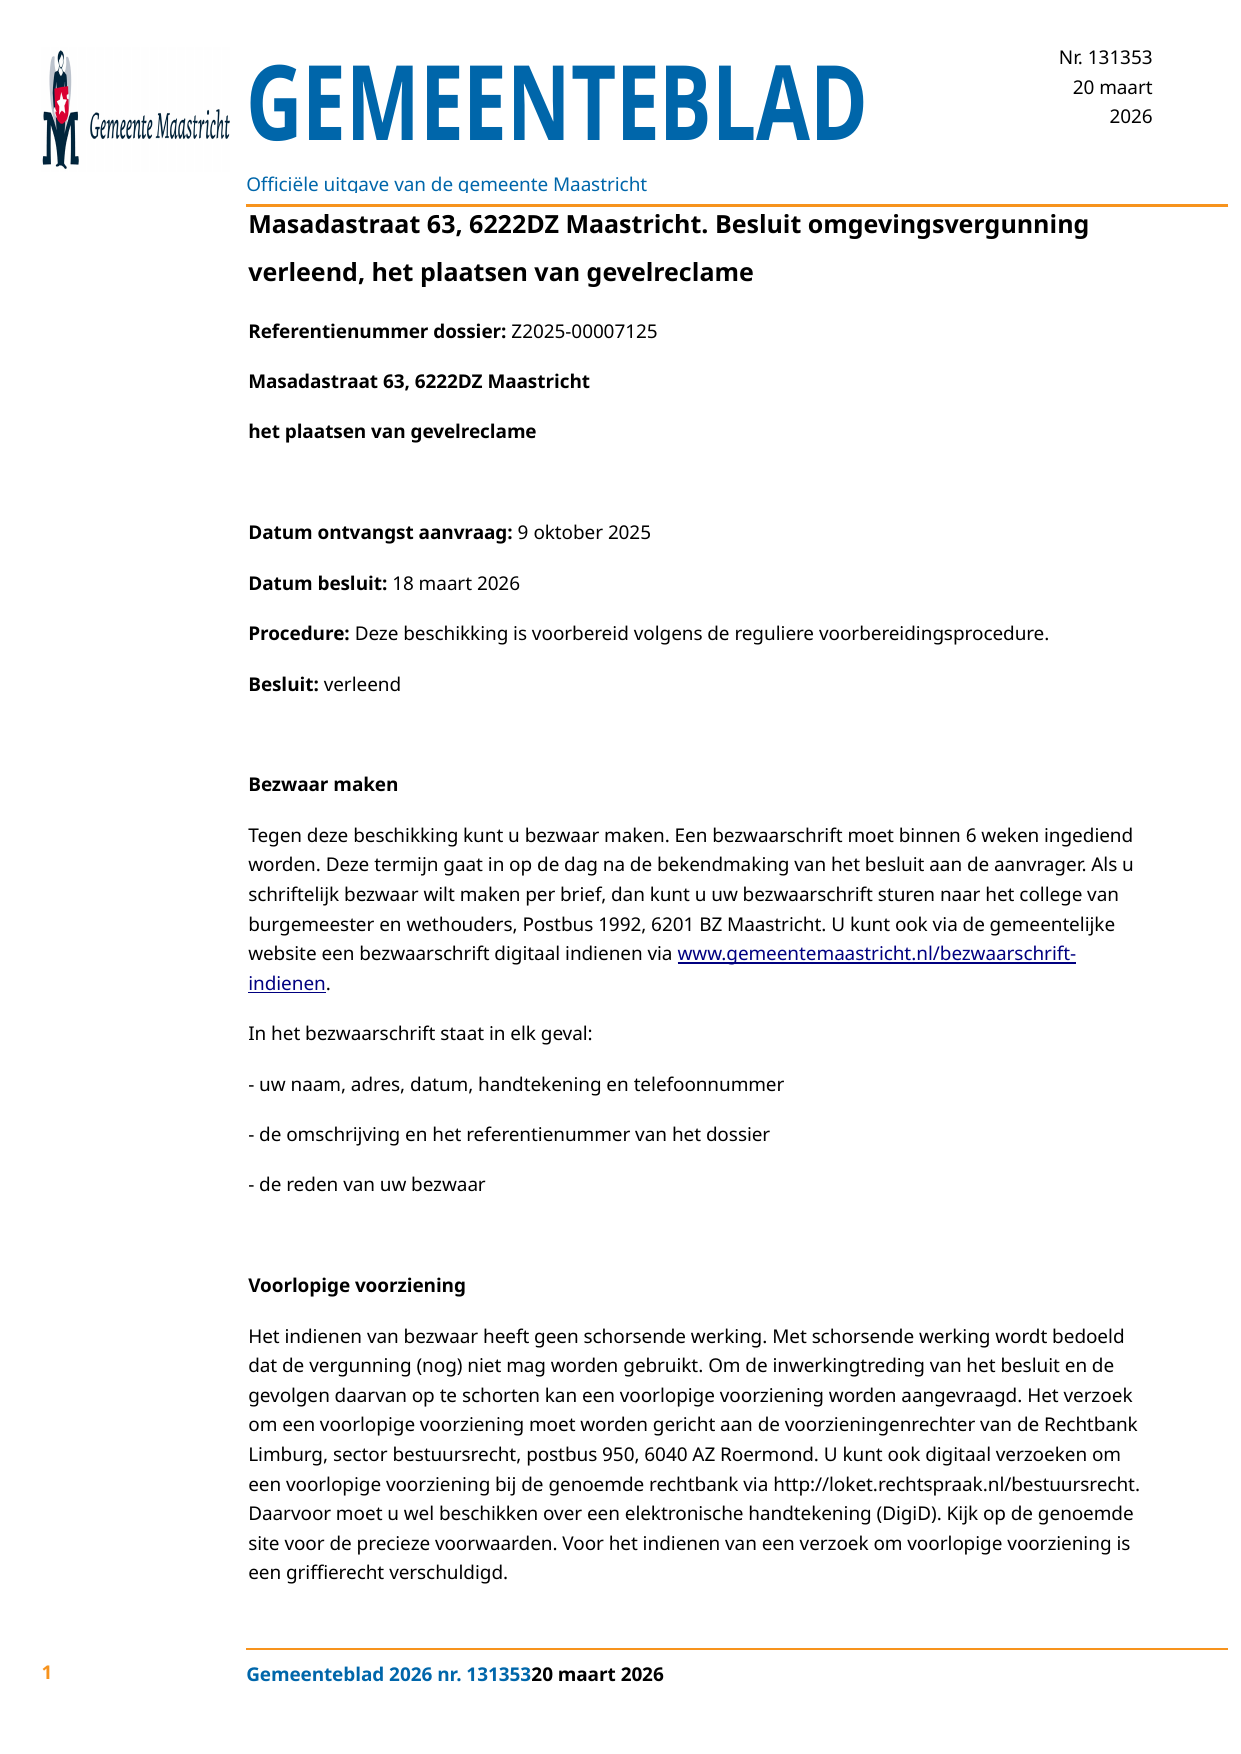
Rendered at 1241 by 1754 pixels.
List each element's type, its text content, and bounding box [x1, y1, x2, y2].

text Referentienummer dossier: Z2025-00007125 [248, 318, 1152, 344]
text In het bezwaarschrift staat in elk geval: [248, 1020, 1152, 1046]
text - de reden van uw bezwaar [248, 1172, 1152, 1197]
text Voorlopige voorziening [248, 1272, 1152, 1298]
text het plaatsen van gevelreclame [248, 419, 1152, 444]
text Datum ontvangst aanvraag: 9 oktober 2025 [248, 519, 1152, 545]
picture [41, 47, 231, 172]
text Besluit: verleend [248, 671, 1152, 697]
text - uw naam, adres, datum, handtekening en telefoonnummer [248, 1071, 1152, 1097]
text Masadastraat 63, 6222DZ Maastricht. Besluit omgevingsvergunning verleend, het plaatsen van gevelreclame [248, 207, 1152, 288]
text - de omschrijving en het referentienummer van het dossier [248, 1121, 1152, 1147]
text Tegen deze beschikking kunt u bezwaar maken. Een bezwaarschrift moet binnen 6 weken ingediend worden. Deze termijn gaat in op de dag na de bekendmaking van het besluit aan de aanvrager. Als u schriftelijk bezwaar wilt maken per brief, dan kunt u uw bezwaarschrift sturen naar het college van burgemeester en wethouders, Postbus 1992, 6201 BZ Maastricht. U kunt ook via de gemeentelijke website een bezwaarschrift digitaal indienen via www.gemeentemaastricht.nl/bezwaarschrift-indienen. [248, 822, 1152, 996]
text Datum besluit: 18 maart 2026 [248, 570, 1152, 596]
text Masadastraat 63, 6222DZ Maastricht [248, 368, 1152, 394]
text Procedure: Deze beschikking is voorbereid volgens de reguliere voorbereidingsprocedure. [248, 620, 1152, 646]
text Bezwaar maken [248, 772, 1152, 797]
text Het indienen van bezwaar heeft geen schorsende werking. Met schorsende werking wordt bedoeld dat de vergunning (nog) niet mag worden gebruikt. Om de inwerkingtreding van het besluit en de gevolgen daarvan op te schorten kan een voorlopige voorziening worden aangevraagd. Het verzoek om een voorlopige voorziening moet worden gericht aan de voorzieningenrechter van de Rechtbank Limburg, sector bestuursrecht, postbus 950, 6040 AZ Roermond. U kunt ook digitaal verzoeken om een voorlopige voorziening bij de genoemde rechtbank via http://loket.rechtspraak.nl/bestuursrecht. Daarvoor moet u wel beschikken over een elektronische handtekening (DigiD). Kijk op de genoemde site voor de precieze voorwaarden. Voor het indienen van een verzoek om voorlopige voorziening is een griffierecht verschuldigd. [248, 1323, 1152, 1585]
